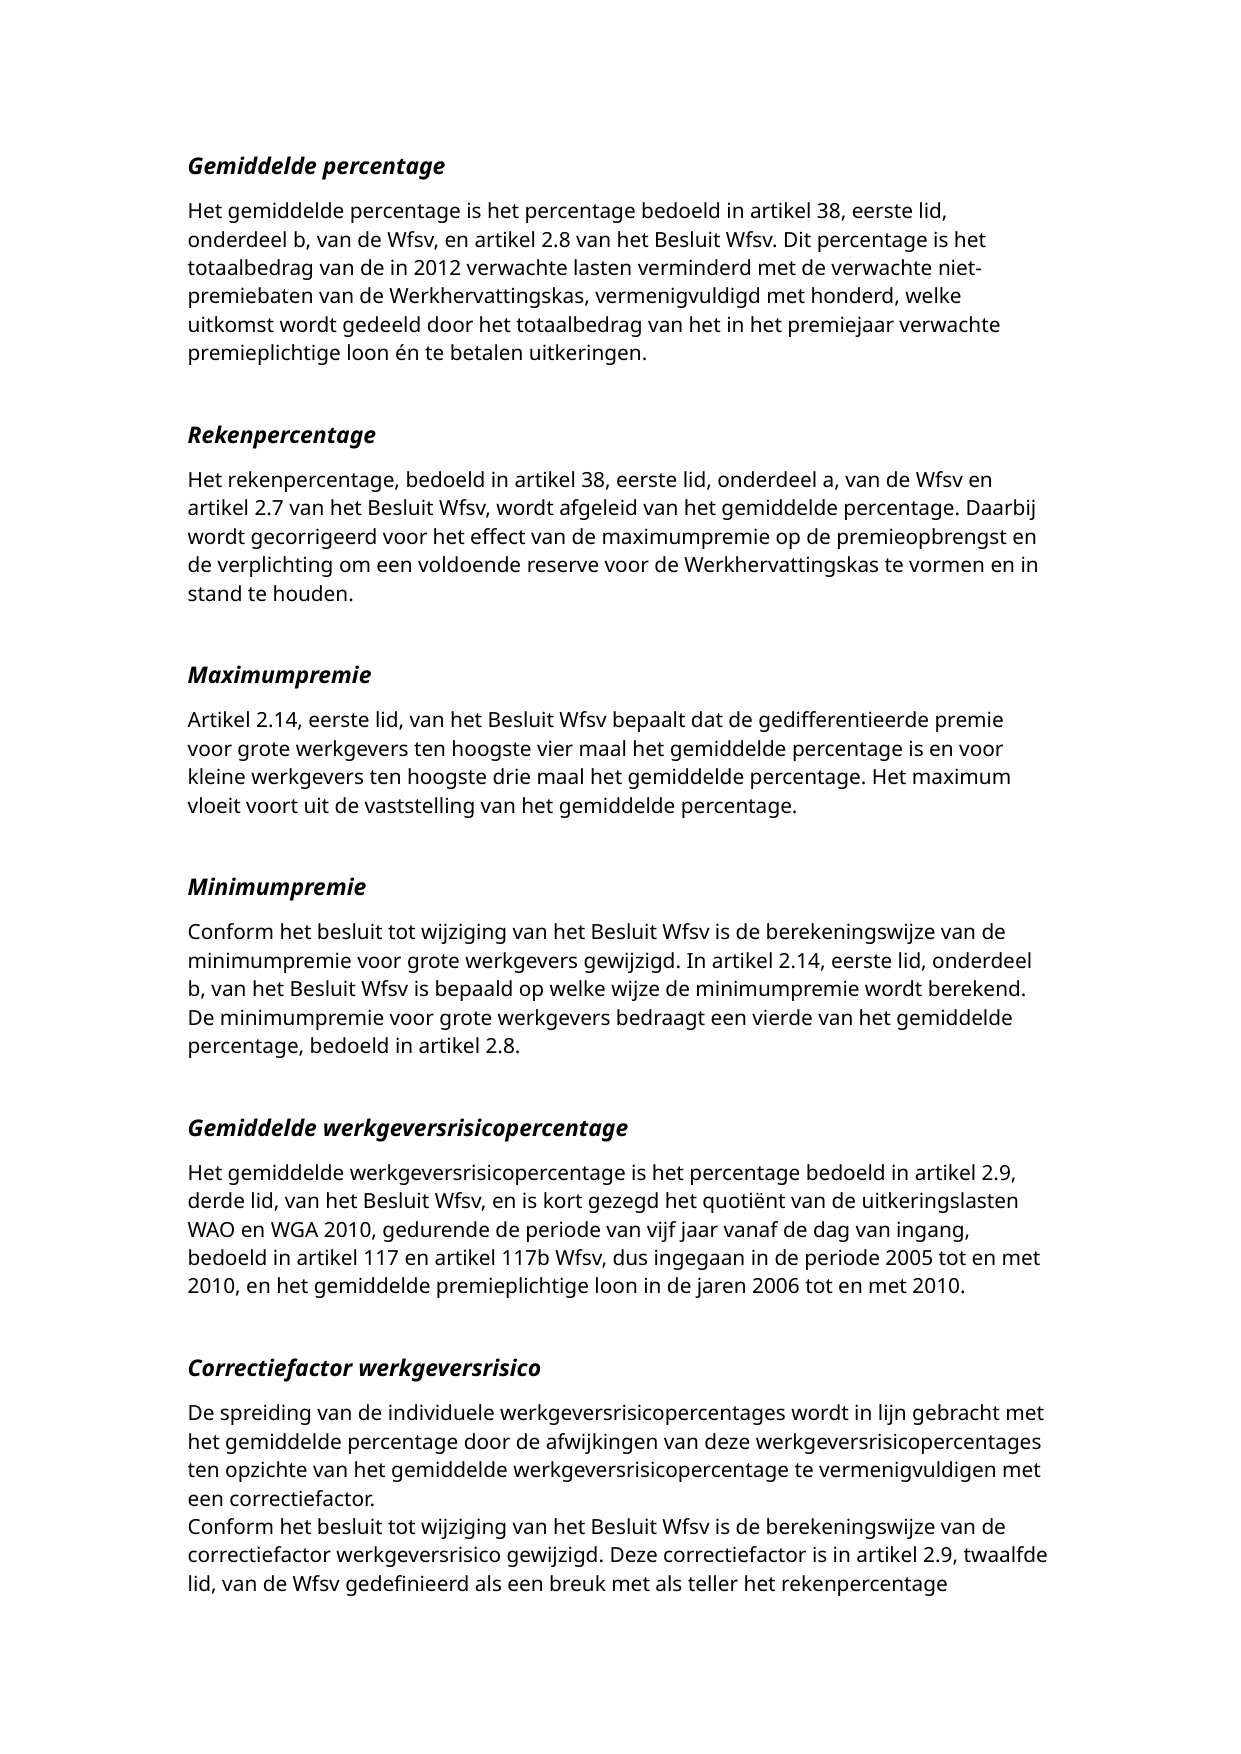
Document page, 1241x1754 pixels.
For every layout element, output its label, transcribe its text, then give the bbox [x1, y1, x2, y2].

subtitle Gemiddelde werkgeversrisicopercentage [187, 1112, 1053, 1143]
subtitle Correctiefactor werkgeversrisico [187, 1352, 1053, 1383]
subtitle Maximumpremie [187, 659, 1053, 691]
text Het rekenpercentage, bedoeld in artikel 38, eerste lid, onderdeel a, van de Wfsv en artikel 2.7 van het Besluit Wfsv, wordt afgeleid van het gemiddelde percentage. Daarbij wordt gecorrigeerd voor het effect van de maximumpremie op de premieopbrengst en de verplichting om een voldoende reserve voor de Werkhervattingskas te vormen en in stand te houden. [187, 465, 1053, 607]
subtitle Gemiddelde percentage [187, 150, 1053, 181]
text Conform het besluit tot wijziging van het Besluit Wfsv is de berekeningswijze van de minimumpremie voor grote werkgevers gewijzigd. In artikel 2.14, eerste lid, onderdeel b, van het Besluit Wfsv is bepaald op welke wijze de minimumpremie wordt berekend. De minimumpremie voor grote werkgevers bedraagt een vierde van het gemiddelde percentage, bedoeld in artikel 2.8. [187, 917, 1053, 1060]
text De spreiding van de individuele werkgeversrisicopercentages wordt in lijn gebracht met het gemiddelde percentage door de afwijkingen van deze werkgeversrisicopercentages ten opzichte van het gemiddelde werkgeversrisicopercentage te vermenigvuldigen met een correctiefactor. [187, 1398, 1053, 1512]
subtitle Rekenpercentage [187, 419, 1053, 450]
text Het gemiddelde percentage is het percentage bedoeld in artikel 38, eerste lid, onderdeel b, van de Wfsv, en artikel 2.8 van het Besluit Wfsv. Dit percentage is het totaalbedrag van de in 2012 verwachte lasten verminderd met de verwachte niet-premiebaten van de Werkhervattingskas, vermenigvuldigd met honderd, welke uitkomst wordt gedeeld door het totaalbedrag van het in het premiejaar verwachte premieplichtige loon én te betalen uitkeringen. [187, 196, 1053, 367]
subtitle Minimumpremie [187, 871, 1053, 902]
text Conform het besluit tot wijziging van het Besluit Wfsv is de berekeningswijze van de correctiefactor werkgeversrisico gewijzigd. Deze correctiefactor is in artikel 2.9, twaalfde lid, van de Wfsv gedefinieerd als een breuk met als teller het rekenpercentage [187, 1512, 1053, 1597]
text Artikel 2.14, eerste lid, van het Besluit Wfsv bepaalt dat de gedifferentieerde premie voor grote werkgevers ten hoogste vier maal het gemiddelde percentage is en voor kleine werkgevers ten hoogste drie maal het gemiddelde percentage. Het maximum vloeit voort uit de vaststelling van het gemiddelde percentage. [187, 706, 1053, 819]
text Het gemiddelde werkgeversrisicopercentage is het percentage bedoeld in artikel 2.9, derde lid, van het Besluit Wfsv, en is kort gezegd het quotiënt van de uitkeringslasten WAO en WGA 2010, gedurende de periode van vijf jaar vanaf de dag van ingang, bedoeld in artikel 117 en artikel 117b Wfsv, dus ingegaan in de periode 2005 tot en met 2010, en het gemiddelde premieplichtige loon in de jaren 2006 tot en met 2010. [187, 1158, 1053, 1300]
